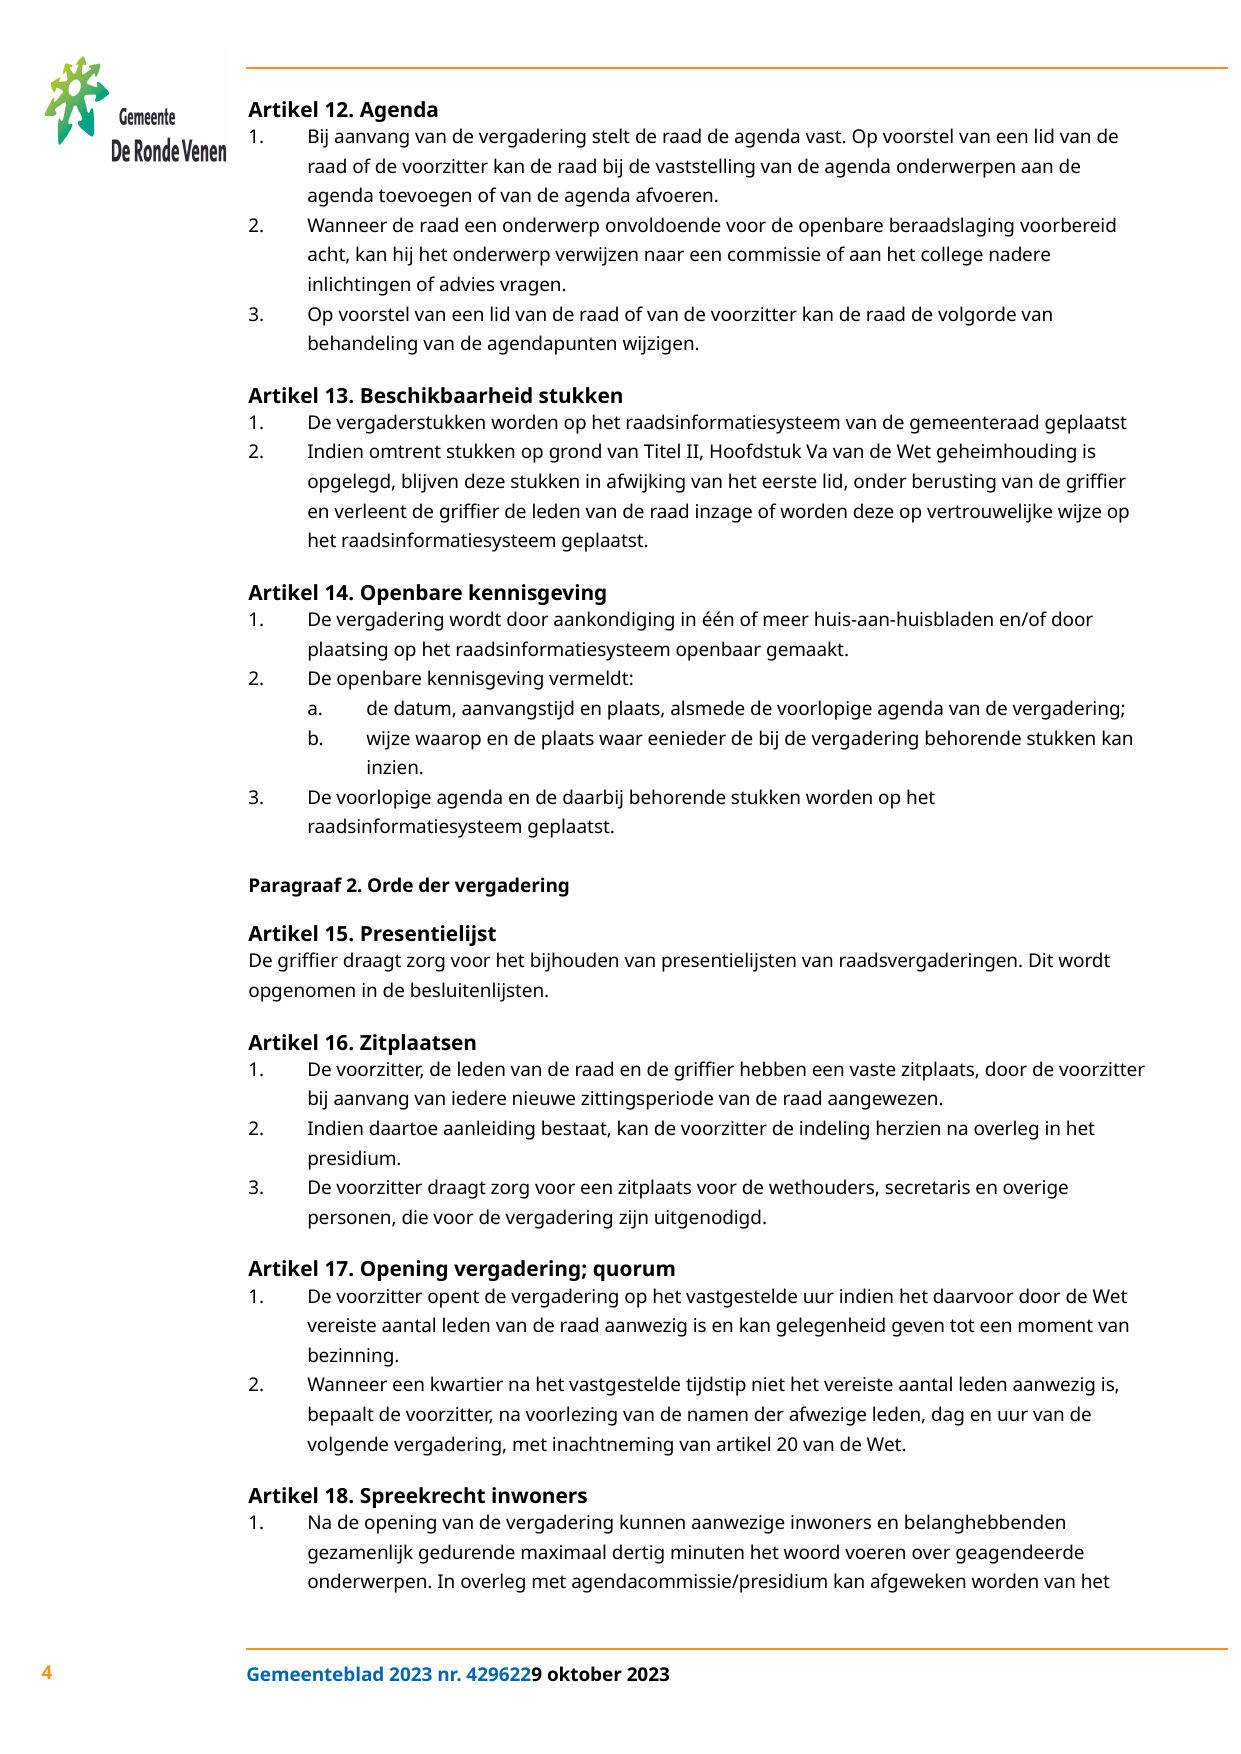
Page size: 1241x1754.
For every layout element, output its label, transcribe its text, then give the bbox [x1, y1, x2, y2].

list Wanneer een kwartier na het vastgestelde tijdstip niet het vereiste aantal leden aanwezig is, bepaalt de voorzitter, na voorlezing van de namen der afwezige leden, dag en uur van de volgende vergadering, met inachtneming van artikel 20 van de Wet. [248, 1372, 1152, 1456]
list De vergadering wordt door aankondiging in één of meer huis-aan-huisbladen en/of door plaatsing op het raadsinformatiesysteem openbaar gemaakt. [248, 606, 1152, 662]
text Artikel 12. Agenda [248, 95, 1152, 123]
text Paragraaf 2. Orde der vergadering [248, 873, 1152, 898]
list De voorzitter opent de vergadering op het vastgestelde uur indien het daarvoor door de Wet vereiste aantal leden van de raad aanwezig is en kan gelegenheid geven tot een moment van bezinning. [248, 1283, 1152, 1368]
text Artikel 13. Beschikbaarheid stukken [248, 381, 1152, 409]
list Wanneer de raad een onderwerp onvoldoende voor de openbare beraadslaging voorbereid acht, kan hij het onderwerp verwijzen naar een commissie of aan het college nadere inlichtingen of advies vragen. [248, 212, 1152, 297]
list Indien daartoe aanleiding bestaat, kan de voorzitter de indeling herzien na overleg in het presidium. [248, 1115, 1152, 1171]
picture [41, 47, 231, 172]
list Na de opening van de vergadering kunnen aanwezige inwoners en belanghebbenden gezamenlijk gedurende maximaal dertig minuten het woord voeren over geagendeerde onderwerpen. In overleg met agendacommissie/presidium kan afgeweken worden van het [248, 1509, 1152, 1594]
list de datum, aanvangstijd en plaats, alsmede de voorlopige agenda van de vergadering; [307, 695, 1152, 721]
list De voorlopige agenda en de daarbij behorende stukken worden op het raadsinformatiesysteem geplaatst. [248, 784, 1152, 839]
list Indien omtrent stukken op grond van Titel II, Hoofdstuk Va van de Wet geheimhouding is opgelegd, blijven deze stukken in afwijking van het eerste lid, onder berusting van de griffier en verleent de griffier de leden van de raad inzage of worden deze op vertrouwelijke wijze op het raadsinformatiesysteem geplaatst. [248, 439, 1152, 553]
list De vergaderstukken worden op het raadsinformatiesysteem van de gemeenteraad geplaatst [248, 409, 1152, 435]
list De voorzitter draagt zorg voor een zitplaats voor de wethouders, secretaris en overige personen, die voor de vergadering zijn uitgenodigd. [248, 1174, 1152, 1230]
text Artikel 14. Openbare kennisgeving [248, 578, 1152, 606]
list De voorzitter, de leden van de raad en de griffier hebben een vaste zitplaats, door de voorzitter bij aanvang van iedere nieuwe zittingsperiode van de raad aangewezen. [248, 1056, 1152, 1111]
list wijze waarop en de plaats waar eenieder de bij de vergadering behorende stukken kan inzien. [307, 725, 1152, 780]
text Artikel 17. Opening vergadering; quorum [248, 1254, 1152, 1283]
list De openbare kennisgeving vermeldt: [248, 666, 1152, 691]
list Bij aanvang van de vergadering stelt de raad de agenda vast. Op voorstel van een lid van de raad of de voorzitter kan de raad bij de vaststelling van de agenda onderwerpen aan de agenda toevoegen of van de agenda afvoeren. [248, 123, 1152, 208]
text De griffier draagt zorg voor het bijhouden van presentielijsten van raadsvergaderingen. Dit wordt opgenomen in de besluitenlijsten. [248, 948, 1152, 1003]
text Artikel 16. Zitplaatsen [248, 1028, 1152, 1056]
text Artikel 15. Presentielijst [248, 919, 1152, 948]
text Artikel 18. Spreekrecht inwoners [248, 1481, 1152, 1509]
list Op voorstel van een lid van de raad of van de voorzitter kan de raad de volgorde van behandeling van de agendapunten wijzigen. [248, 301, 1152, 356]
